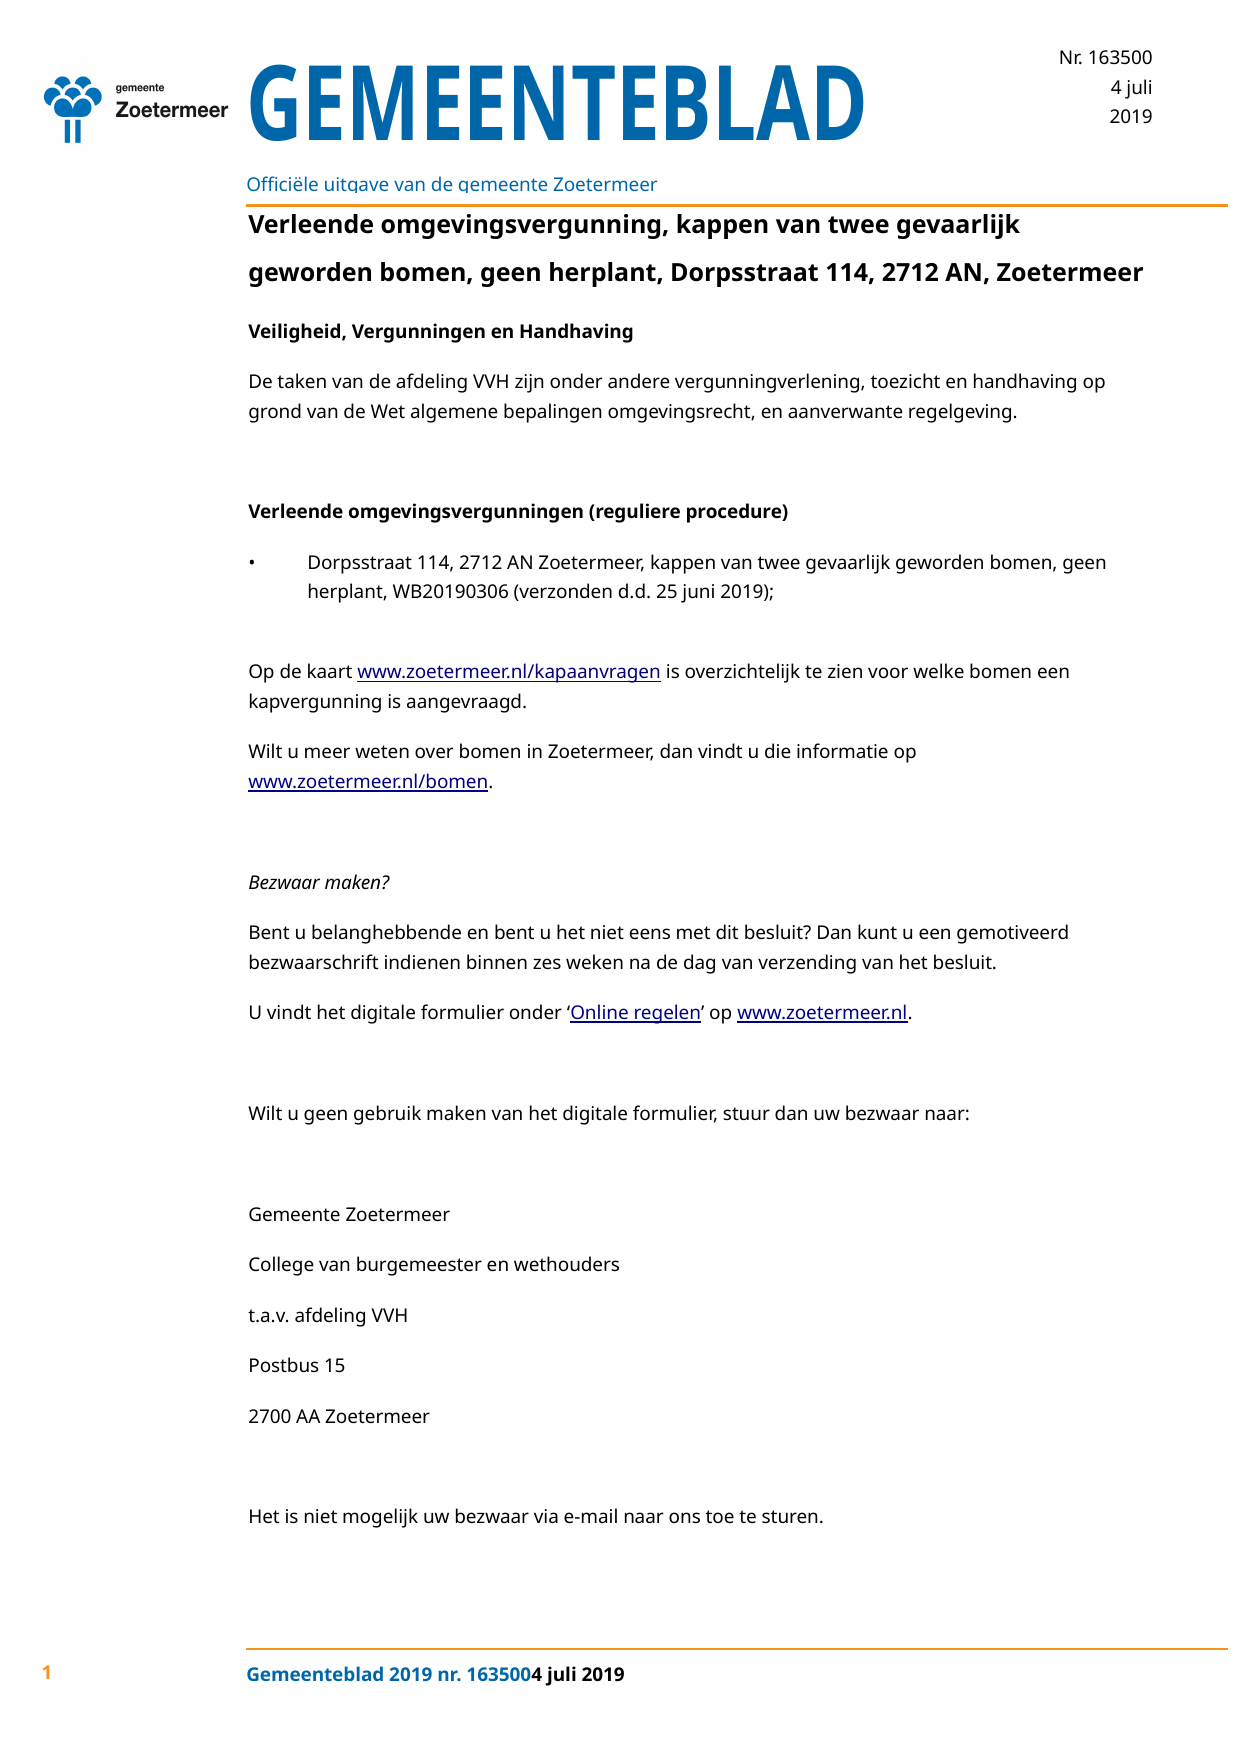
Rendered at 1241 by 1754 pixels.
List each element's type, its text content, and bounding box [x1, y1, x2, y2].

picture [41, 47, 231, 172]
text Bezwaar maken? [248, 869, 1152, 895]
text U vindt het digitale formulier onder ‘Online regelen’ op www.zoetermeer.nl. [248, 999, 1152, 1025]
text Bent u belanghebbende en bent u het niet eens met dit besluit? Dan kunt u een gemotiveerd bezwaarschrift indienen binnen zes weken na de dag van verzending van het besluit. [248, 919, 1152, 975]
text College van burgemeester en wethouders [248, 1252, 1152, 1277]
text Wilt u geen gebruik maken van het digitale formulier, stuur dan uw bezwaar naar: [248, 1100, 1152, 1126]
text Verleende omgevingsvergunning, kappen van twee gevaarlijk geworden bomen, geen herplant, Dorpsstraat 114, 2712 AN, Zoetermeer [248, 207, 1152, 288]
text Het is niet mogelijk uw bezwaar via e-mail naar ons toe te sturen. [248, 1504, 1152, 1529]
text Wilt u meer weten over bomen in Zoetermeer, dan vindt u die informatie op www.zoetermeer.nl/bomen. [248, 739, 1152, 794]
list Dorpsstraat 114, 2712 AN Zoetermeer, kappen van twee gevaarlijk geworden bomen, geen herplant, WB20190306 (verzonden d.d. 25 juni 2019); [248, 549, 1152, 604]
text Op de kaart www.zoetermeer.nl/kapaanvragen is overzichtelijk te zien voor welke bomen een kapvergunning is aangevraagd. [248, 659, 1152, 714]
text Gemeente Zoetermeer [248, 1201, 1152, 1227]
text Postbus 15 [248, 1352, 1152, 1378]
text 2700 AA Zoetermeer [248, 1403, 1152, 1429]
text Verleende omgevingsvergunningen (reguliere procedure) [248, 499, 1152, 524]
text De taken van de afdeling VVH zijn onder andere vergunningverlening, toezicht en handhaving op grond van de Wet algemene bepalingen omgevingsrecht, en aanverwante regelgeving. [248, 368, 1152, 424]
text Veiligheid, Vergunningen en Handhaving [248, 318, 1152, 344]
text t.a.v. afdeling VVH [248, 1302, 1152, 1328]
